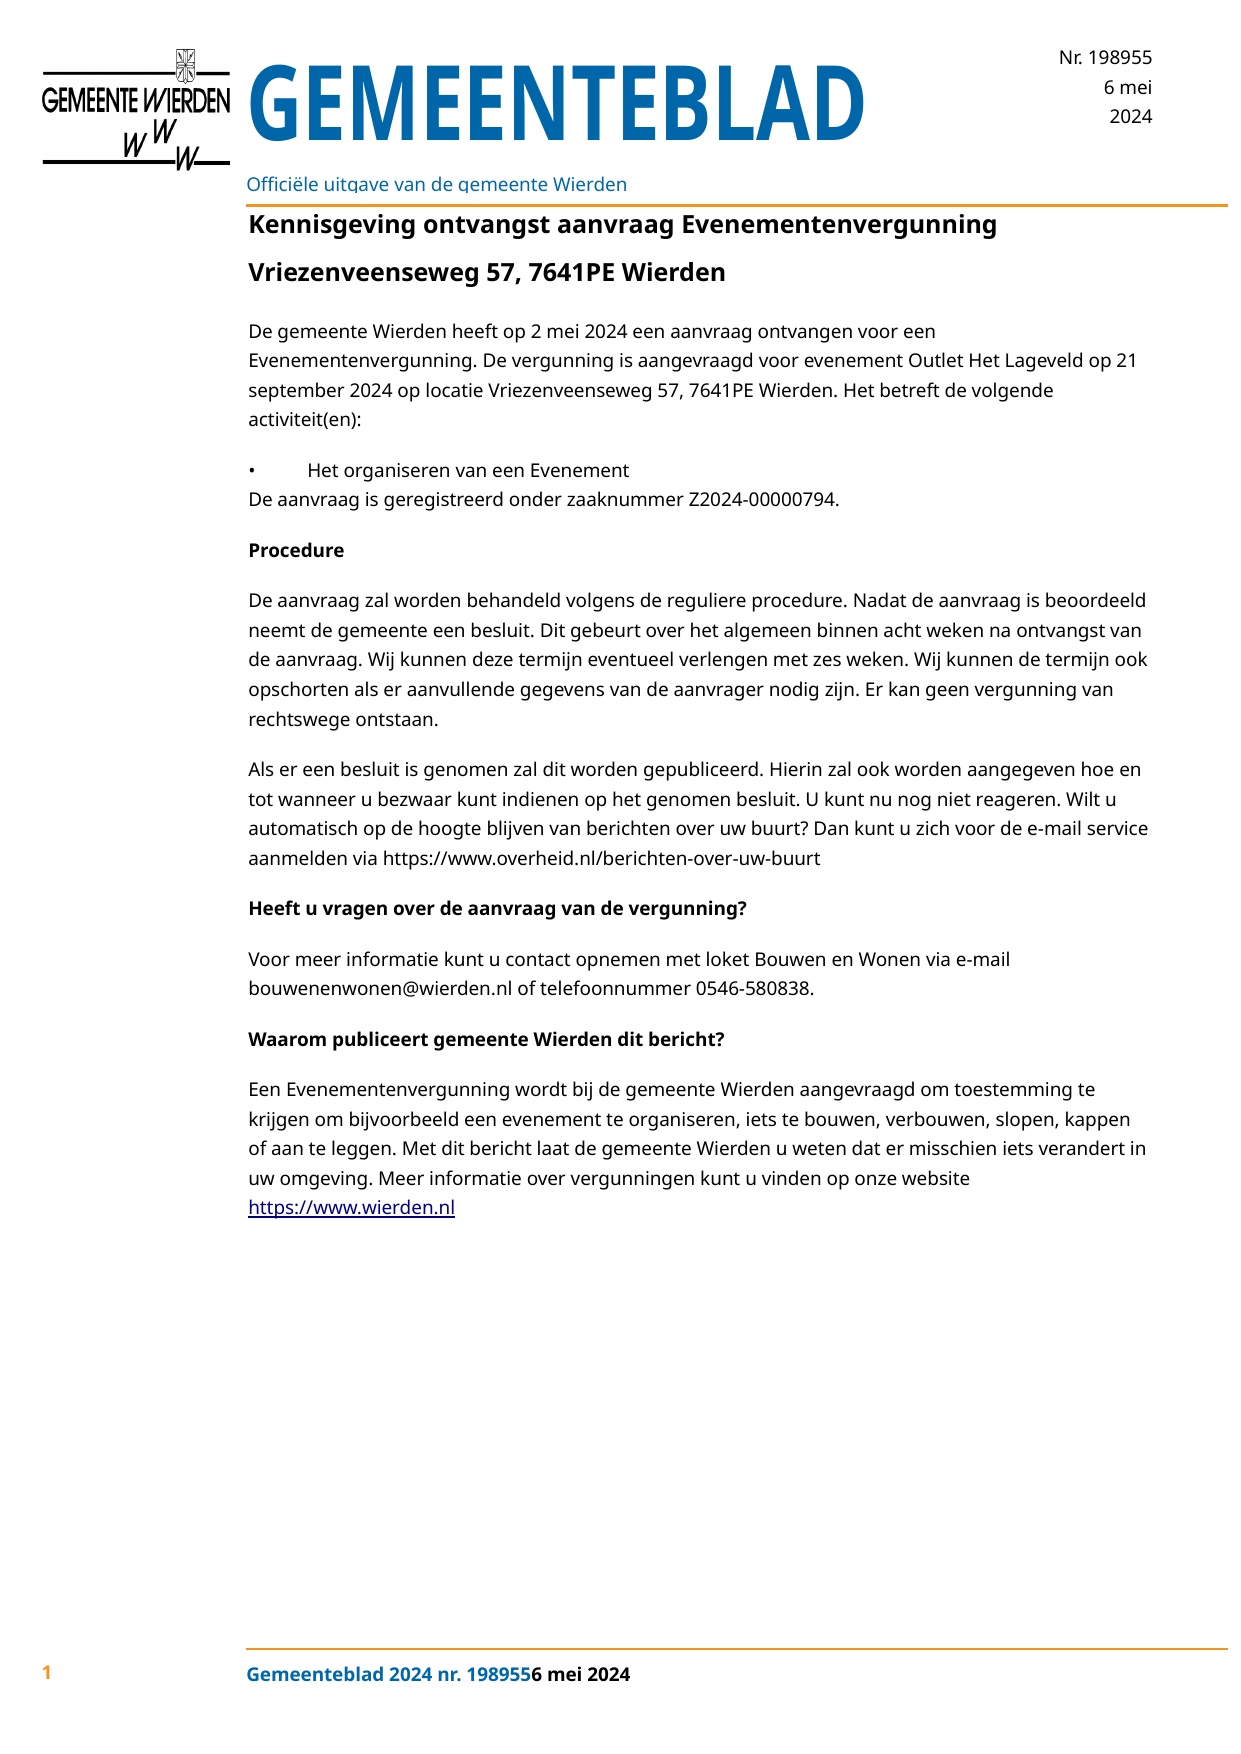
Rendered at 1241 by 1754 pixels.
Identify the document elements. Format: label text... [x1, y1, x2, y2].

text Waarom publiceert gemeente Wierden dit bericht? [248, 1026, 1152, 1052]
text De aanvraag is geregistreerd onder zaaknummer Z2024-00000794. [248, 487, 1152, 512]
text Procedure [248, 537, 1152, 563]
text Een Evenementenvergunning wordt bij de gemeente Wierden aangevraagd om toestemming te krijgen om bijvoorbeeld een evenement te organiseren, iets te bouwen, verbouwen, slopen, kappen of aan te leggen. Met dit bericht laat de gemeente Wierden u weten dat er misschien iets verandert in uw omgeving. Meer informatie over vergunningen kunt u vinden op onze website https://www.wierden.nl [248, 1076, 1152, 1220]
picture [41, 47, 231, 172]
text De aanvraag zal worden behandeld volgens de reguliere procedure. Nadat de aanvraag is beoordeeld neemt de gemeente een besluit. Dit gebeurt over het algemeen binnen acht weken na ontvangst van de aanvraag. Wij kunnen deze termijn eventueel verlengen met zes weken. Wij kunnen de termijn ook opschorten als er aanvullende gegevens van de aanvrager nodig zijn. Er kan geen vergunning van rechtswege ontstaan. [248, 587, 1152, 732]
text Voor meer informatie kunt u contact opnemen met loket Bouwen en Wonen via e-mail bouwenenwonen@wierden.nl of telefoonnummer 0546-580838. [248, 946, 1152, 1001]
text Als er een besluit is genomen zal dit worden gepubliceerd. Hierin zal ook worden aangegeven hoe en tot wanneer u bezwaar kunt indienen op het genomen besluit. U kunt nu nog niet reageren. Wilt u automatisch op de hoogte blijven van berichten over uw buurt? Dan kunt u zich voor de e-mail service aanmelden via https://www.overheid.nl/berichten-over-uw-buurt [248, 756, 1152, 871]
list Het organiseren van een Evenement [248, 457, 1152, 483]
text Kennisgeving ontvangst aanvraag Evenementenvergunning Vriezenveenseweg 57, 7641PE Wierden [248, 207, 1152, 288]
text Heeft u vragen over de aanvraag van de vergunning? [248, 895, 1152, 921]
text De gemeente Wierden heeft op 2 mei 2024 een aanvraag ontvangen voor een Evenementenvergunning. De vergunning is aangevraagd voor evenement Outlet Het Lageveld op 21 september 2024 op locatie Vriezenveenseweg 57, 7641PE Wierden. Het betreft de volgende activiteit(en): [248, 318, 1152, 432]
